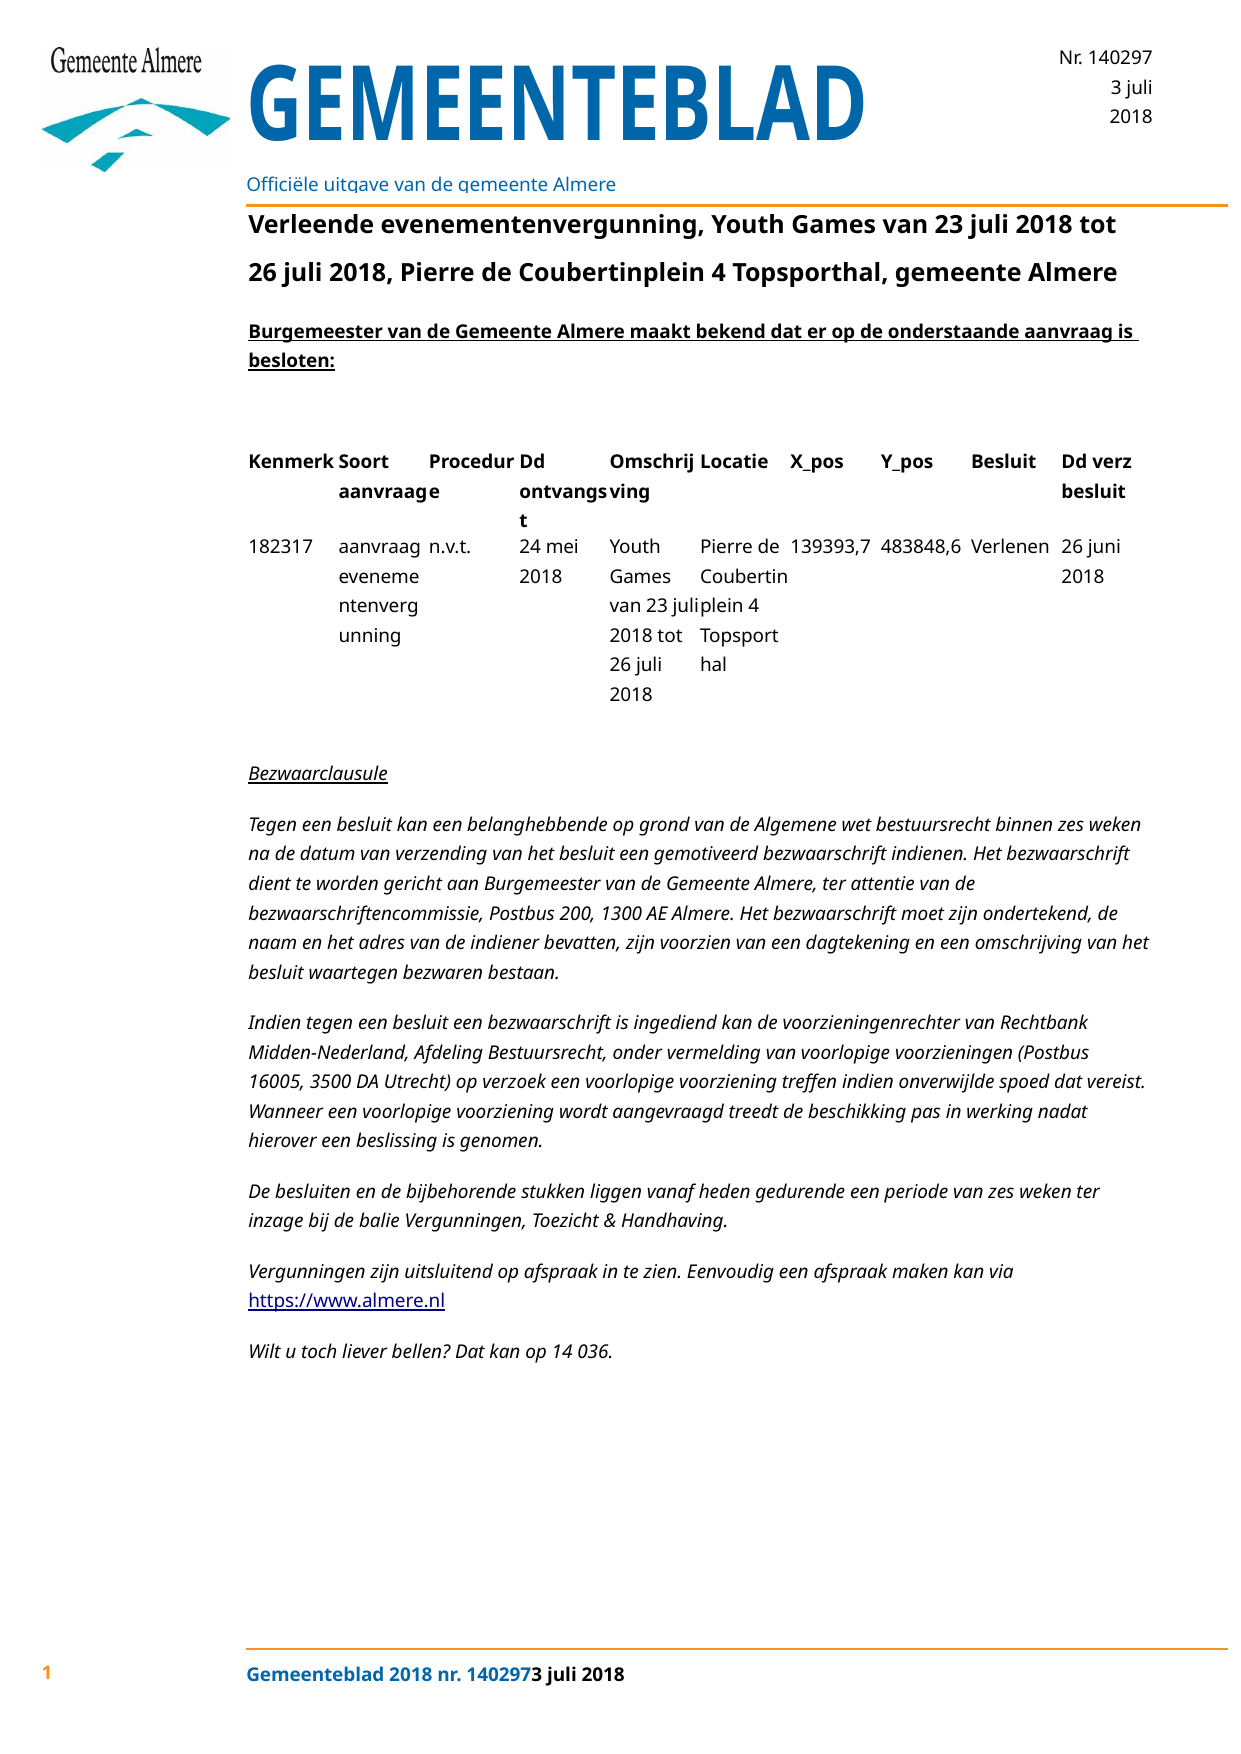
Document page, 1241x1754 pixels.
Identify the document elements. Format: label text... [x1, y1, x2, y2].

text Bezwaarclausule [248, 761, 1152, 786]
table_header Omschrijving [609, 449, 700, 533]
table_cell aanvraag evenementenvergunning [338, 533, 429, 707]
picture [41, 47, 231, 172]
text Verleende evenementenvergunning, Youth Games van 23 juli 2018 tot 26 juli 2018, Pierre de Coubertinplein 4 Topsporthal, gemeente Almere [248, 207, 1152, 288]
text Wilt u toch liever bellen? Dat kan op 14 036. [248, 1338, 1152, 1364]
table_header Dd verz besluit [1061, 449, 1152, 533]
table_cell Verlenen [971, 533, 1061, 707]
table_header Soort aanvraag [338, 449, 429, 533]
text Indien tegen een besluit een bezwaarschrift is ingediend kan de voorzieningenrechter van Rechtbank Midden-Nederland, Afdeling Bestuursrecht, onder vermelding van voorlopige voorzieningen (Postbus 16005, 3500 DA Utrecht) op verzoek een voorlopige voorziening treffen indien onverwijlde spoed dat vereist. Wanneer een voorlopige voorziening wordt aangevraagd treedt de beschikking pas in werking nadat hierover een beslissing is genomen. [248, 1009, 1152, 1153]
table_header Kenmerk [248, 449, 338, 533]
table_cell Pierre de Coubertinplein 4 Topsporthal [700, 533, 790, 707]
table_cell 139393,7 [790, 533, 881, 707]
text Tegen een besluit kan een belanghebbende op grond van de Algemene wet bestuursrecht binnen zes weken na de datum van verzending van het besluit een gemotiveerd bezwaarschrift indienen. Het bezwaarschrift dient te worden gericht aan Burgemeester van de Gemeente Almere, ter attentie van de bezwaarschriftencommissie, Postbus 200, 1300 AE Almere. Het bezwaarschrift moet zijn ondertekend, de naam en het adres van de indiener bevatten, zijn voorzien van een dagtekening en een omschrijving van het besluit waartegen bezwaren bestaan. [248, 811, 1152, 985]
table_cell 483848,6 [881, 533, 971, 707]
table_cell n.v.t. [429, 533, 519, 707]
table_header Besluit [971, 449, 1061, 533]
table_header Dd ontvangst [519, 449, 609, 533]
table_header Locatie [700, 449, 790, 533]
table_cell 24 mei 2018 [519, 533, 609, 707]
table_header X_pos [790, 449, 881, 533]
table_cell Youth Games van 23 juli 2018 tot 26 juli 2018 [609, 533, 700, 707]
table_cell 26 juni 2018 [1061, 533, 1152, 707]
table_cell 182317 [248, 533, 338, 707]
text Vergunningen zijn uitsluitend op afspraak in te zien. Eenvoudig een afspraak maken kan via https://www.almere.nl [248, 1258, 1152, 1313]
text Burgemeester van de Gemeente Almere maakt bekend dat er op de onderstaande aanvraag is besloten: [248, 318, 1152, 373]
table_header Y_pos [881, 449, 971, 533]
table_header Procedure [429, 449, 519, 533]
text De besluiten en de bijbehorende stukken liggen vanaf heden gedurende een periode van zes weken ter inzage bij de balie Vergunningen, Toezicht & Handhaving. [248, 1178, 1152, 1233]
